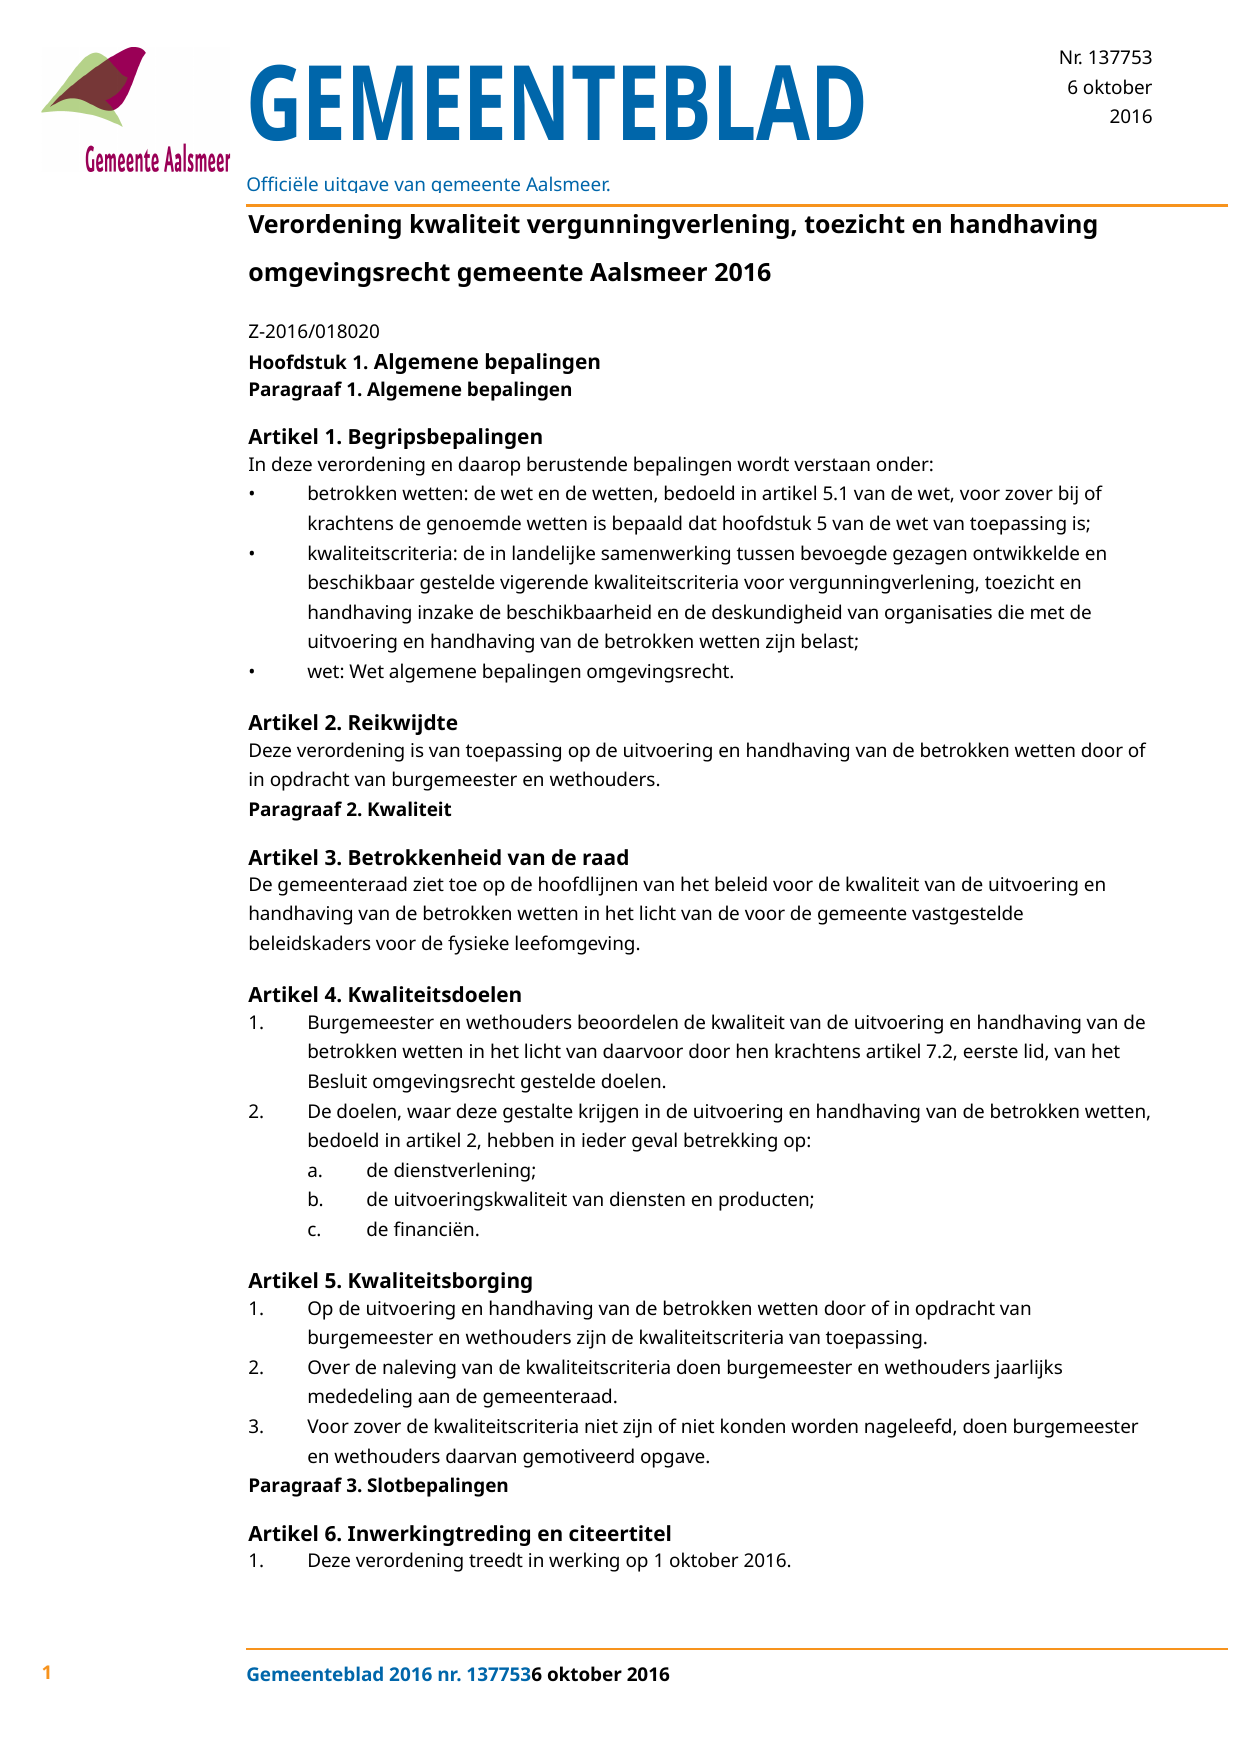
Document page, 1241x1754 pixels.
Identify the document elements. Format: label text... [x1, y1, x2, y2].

text Z-2016/018020 [248, 318, 1152, 344]
list kwaliteitscriteria: de in landelijke samenwerking tussen bevoegde gezagen ontwikkelde en beschikbaar gestelde vigerende kwaliteitscriteria voor vergunningverlening, toezicht en handhaving inzake de beschikbaarheid en de deskundigheid van organisaties die met de uitvoering en handhaving van de betrokken wetten zijn belast; [248, 540, 1152, 654]
list Op de uitvoering en handhaving van de betrokken wetten door of in opdracht van burgemeester en wethouders zijn de kwaliteitscriteria van toepassing. [248, 1295, 1152, 1350]
text Artikel 3. Betrokkenheid van de raad [248, 843, 1152, 871]
list wet: Wet algemene bepalingen omgevingsrecht. [248, 658, 1152, 684]
list Over de naleving van de kwaliteitscriteria doen burgemeester en wethouders jaarlijks mededeling aan de gemeenteraad. [248, 1354, 1152, 1409]
text Paragraaf 1. Algemene bepalingen [248, 376, 1152, 402]
text Paragraaf 2. Kwaliteit [248, 796, 1152, 822]
list De doelen, waar deze gestalte krijgen in de uitvoering en handhaving van de betrokken wetten, bedoeld in artikel 2, hebben in ieder geval betrekking op: [248, 1098, 1152, 1153]
list Deze verordening treedt in werking op 1 oktober 2016. [248, 1547, 1152, 1573]
text Paragraaf 3. Slotbepalingen [248, 1472, 1152, 1498]
text Artikel 5. Kwaliteitsborging [248, 1267, 1152, 1295]
list de dienstverlening; [307, 1157, 1152, 1183]
text Artikel 2. Reikwijdte [248, 708, 1152, 737]
text Artikel 4. Kwaliteitsdoelen [248, 981, 1152, 1009]
picture [41, 47, 231, 172]
list Burgemeester en wethouders beoordelen de kwaliteit van de uitvoering en handhaving van de betrokken wetten in het licht van daarvoor door hen krachtens artikel 7.2, eerste lid, van het Besluit omgevingsrecht gestelde doelen. [248, 1009, 1152, 1094]
list betrokken wetten: de wet en de wetten, bedoeld in artikel 5.1 van de wet, voor zover bij of krachtens de genoemde wetten is bepaald dat hoofdstuk 5 van de wet van toepassing is; [248, 481, 1152, 536]
text Deze verordening is van toepassing op de uitvoering en handhaving van de betrokken wetten door of in opdracht van burgemeester en wethouders. [248, 737, 1152, 792]
list de financiën. [307, 1216, 1152, 1242]
text Verordening kwaliteit vergunningverlening, toezicht en handhaving omgevingsrecht gemeente Aalsmeer 2016 [248, 207, 1152, 288]
text Hoofdstuk 1. Algemene bepalingen [248, 347, 1152, 376]
list Voor zover de kwaliteitscriteria niet zijn of niet konden worden nageleefd, doen burgemeester en wethouders daarvan gemotiveerd opgave. [248, 1413, 1152, 1469]
text In deze verordening en daarop berustende bepalingen wordt verstaan onder: [248, 451, 1152, 477]
text De gemeenteraad ziet toe op de hoofdlijnen van het beleid voor de kwaliteit van de uitvoering en handhaving van de betrokken wetten in het licht van de voor de gemeente vastgestelde beleidskaders voor de fysieke leefomgeving. [248, 871, 1152, 956]
text Artikel 6. Inwerkingtreding en citeertitel [248, 1519, 1152, 1547]
text Artikel 1. Begripsbepalingen [248, 422, 1152, 451]
list de uitvoeringskwaliteit van diensten en producten; [307, 1187, 1152, 1212]
